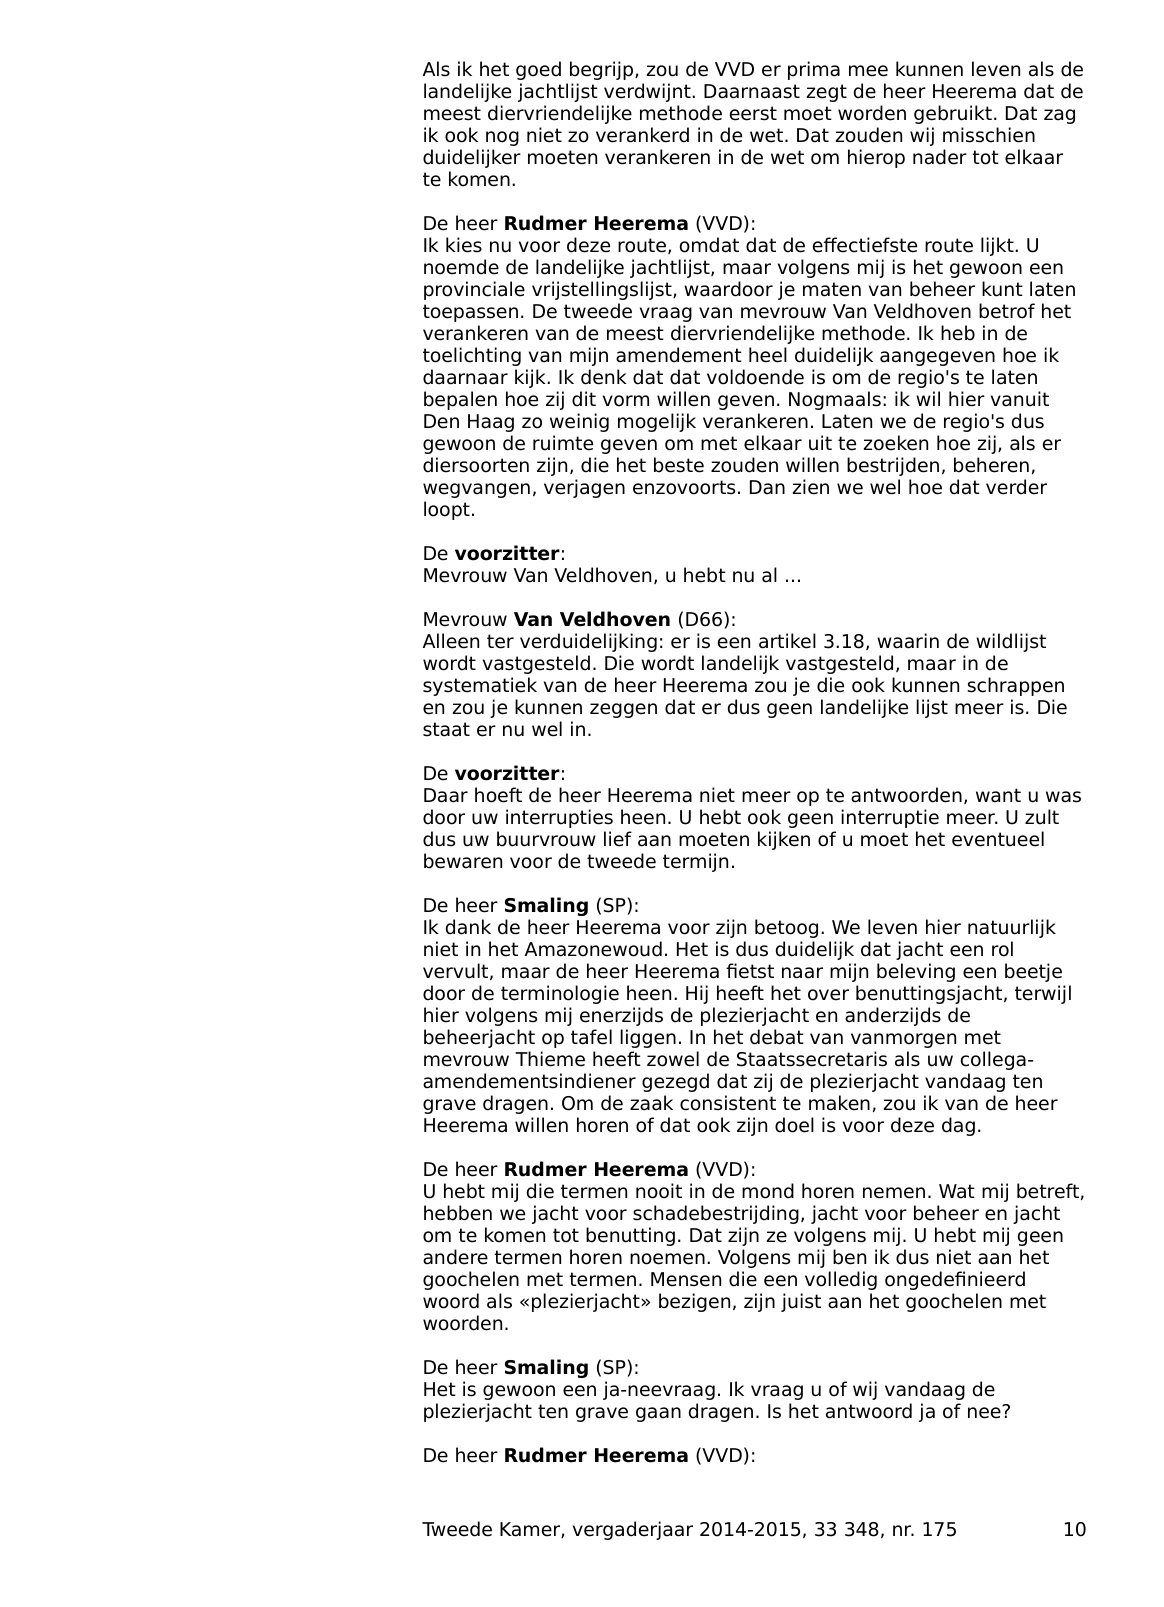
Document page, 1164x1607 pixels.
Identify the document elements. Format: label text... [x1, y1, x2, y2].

text De heer Smaling (SP): [422, 895, 1087, 917]
text U hebt mij die termen nooit in de mond horen nemen. Wat mij betreft, hebben we jacht voor schadebestrijding, jacht voor beheer en jacht om te komen tot benutting. Dat zijn ze volgens mij. U hebt mij geen andere termen horen noemen. Volgens mij ben ik dus niet aan het goochelen met termen. Mensen die een volledig ongedefinieerd woord als «plezierjacht» bezigen, zijn juist aan het goochelen met woorden. [422, 1181, 1087, 1335]
text De heer Rudmer Heerema (VVD): [422, 1159, 1087, 1181]
text De heer Rudmer Heerema (VVD): [422, 1445, 1087, 1467]
text Alleen ter verduidelijking: er is een artikel 3.18, waarin de wildlijst wordt vastgesteld. Die wordt landelijk vastgesteld, maar in de systematiek van de heer Heerema zou je die ook kunnen schrappen en zou je kunnen zeggen dat er dus geen landelijke lijst meer is. Die staat er nu wel in. [422, 631, 1087, 741]
text De voorzitter: [422, 543, 1087, 565]
text De heer Smaling (SP): [422, 1357, 1087, 1379]
text Mevrouw Van Veldhoven (D66): [422, 609, 1087, 631]
text Ik kies nu voor deze route, omdat dat de effectiefste route lijkt. U noemde de landelijke jachtlijst, maar volgens mij is het gewoon een provinciale vrijstellingslijst, waardoor je maten van beheer kunt laten toepassen. De tweede vraag van mevrouw Van Veldhoven betrof het verankeren van de meest diervriendelijke methode. Ik heb in de toelichting van mijn amendement heel duidelijk aangegeven hoe ik daarnaar kijk. Ik denk dat dat voldoende is om de regio's te laten bepalen hoe zij dit vorm willen geven. Nogmaals: ik wil hier vanuit Den Haag zo weinig mogelijk verankeren. Laten we de regio's dus gewoon de ruimte geven om met elkaar uit te zoeken hoe zij, als er diersoorten zijn, die het beste zouden willen bestrijden, beheren, wegvangen, verjagen enzovoorts. Dan zien we wel hoe dat verder loopt. [422, 235, 1087, 521]
text De heer Rudmer Heerema (VVD): [422, 213, 1087, 235]
text De voorzitter: [422, 763, 1087, 785]
text Ik dank de heer Heerema voor zijn betoog. We leven hier natuurlijk niet in het Amazonewoud. Het is dus duidelijk dat jacht een rol vervult, maar de heer Heerema fietst naar mijn beleving een beetje door de terminologie heen. Hij heeft het over benuttingsjacht, terwijl hier volgens mij enerzijds de plezierjacht en anderzijds de beheerjacht op tafel liggen. In het debat van vanmorgen met mevrouw Thieme heeft zowel de Staatssecretaris als uw collega-amendementsindiener gezegd dat zij de plezierjacht vandaag ten grave dragen. Om de zaak consistent te maken, zou ik van de heer Heerema willen horen of dat ook zijn doel is voor deze dag. [422, 917, 1087, 1137]
text Het is gewoon een ja-neevraag. Ik vraag u of wij vandaag de plezierjacht ten grave gaan dragen. Is het antwoord ja of nee? [422, 1379, 1087, 1423]
text Daar hoeft de heer Heerema niet meer op te antwoorden, want u was door uw interrupties heen. U hebt ook geen interruptie meer. U zult dus uw buurvrouw lief aan moeten kijken of u moet het eventueel bewaren voor de tweede termijn. [422, 785, 1087, 873]
text Als ik het goed begrijp, zou de VVD er prima mee kunnen leven als de landelijke jachtlijst verdwijnt. Daarnaast zegt de heer Heerema dat de meest diervriendelijke methode eerst moet worden gebruikt. Dat zag ik ook nog niet zo verankerd in de wet. Dat zouden wij misschien duidelijker moeten verankeren in de wet om hierop nader tot elkaar te komen. [422, 59, 1087, 191]
text Mevrouw Van Veldhoven, u hebt nu al ... [422, 565, 1087, 587]
